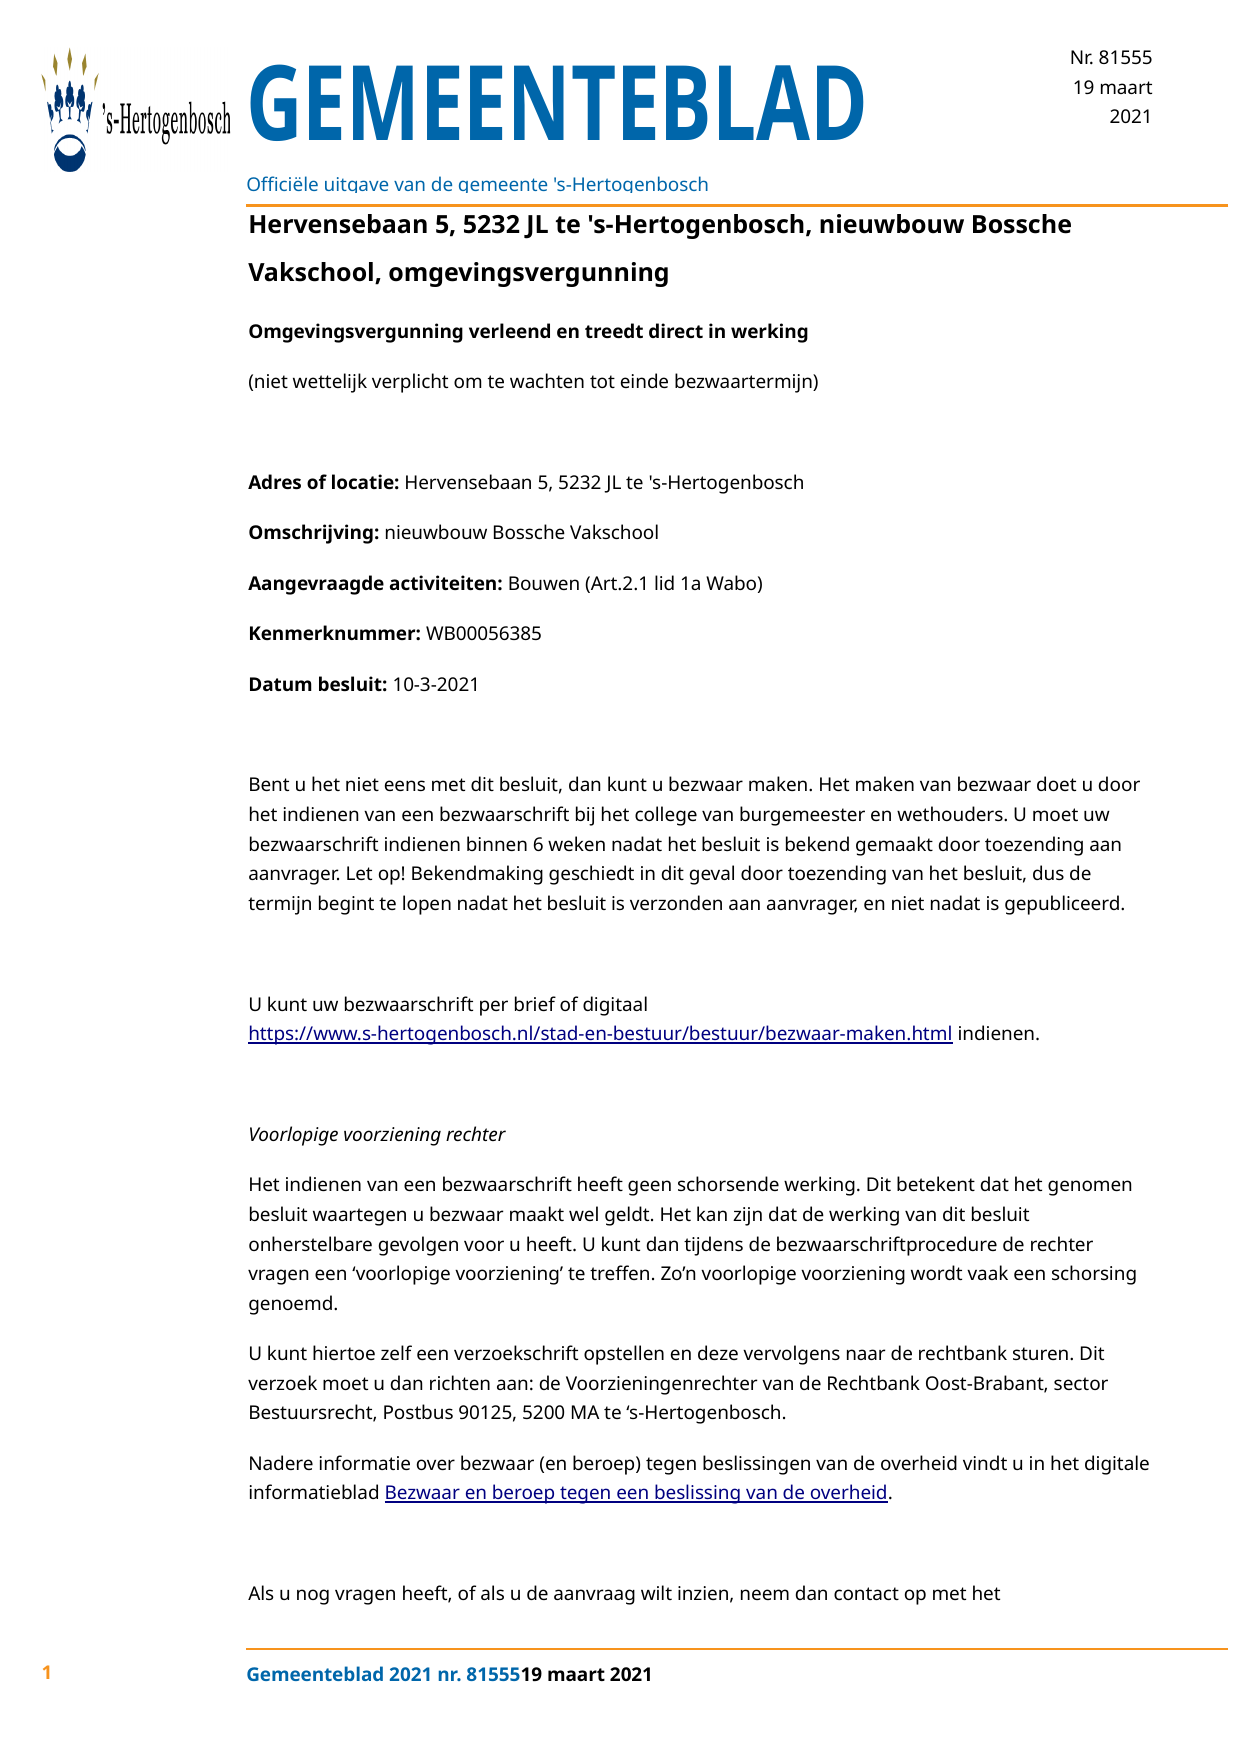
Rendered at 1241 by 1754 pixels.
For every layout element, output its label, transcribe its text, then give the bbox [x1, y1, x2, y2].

text Het indienen van een bezwaarschrift heeft geen schorsende werking. Dit betekent dat het genomen besluit waartegen u bezwaar maakt wel geldt. Het kan zijn dat de werking van dit besluit onherstelbare gevolgen voor u heeft. U kunt dan tijdens de bezwaarschriftprocedure de rechter vragen een ‘voorlopige voorziening’ te treffen. Zo’n voorlopige voorziening wordt vaak een schorsing genoemd. [248, 1172, 1152, 1316]
text Datum besluit: 10-3-2021 [248, 671, 1152, 697]
text Nadere informatie over bezwaar (en beroep) tegen beslissingen van de overheid vindt u in het digitale informatieblad Bezwaar en beroep tegen een beslissing van de overheid. [248, 1450, 1152, 1505]
text Omschrijving: nieuwbouw Bossche Vakschool [248, 519, 1152, 545]
text Als u nog vragen heeft, of als u de aanvraag wilt inzien, neem dan contact op met het [248, 1580, 1152, 1606]
text Voorlopige voorziening rechter [248, 1121, 1152, 1147]
text Hervensebaan 5, 5232 JL te 's-Hertogenbosch, nieuwbouw Bossche Vakschool, omgevingsvergunning [248, 207, 1152, 288]
text Adres of locatie: Hervensebaan 5, 5232 JL te 's-Hertogenbosch [248, 469, 1152, 495]
text Omgevingsvergunning verleend en treedt direct in werking [248, 318, 1152, 344]
text Bent u het niet eens met dit besluit, dan kunt u bezwaar maken. Het maken van bezwaar doet u door het indienen van een bezwaarschrift bij het college van burgemeester en wethouders. U moet uw bezwaarschrift indienen binnen 6 weken nadat het besluit is bekend gemaakt door toezending aan aanvrager. Let op! Bekendmaking geschiedt in dit geval door toezending van het besluit, dus de termijn begint te lopen nadat het besluit is verzonden aan aanvrager, en niet nadat is gepubliceerd. [248, 772, 1152, 916]
text U kunt hiertoe zelf een verzoekschrift opstellen en deze vervolgens naar de rechtbank sturen. Dit verzoek moet u dan richten aan: de Voorzieningenrechter van de Rechtbank Oost-Brabant, sector Bestuursrecht, Postbus 90125, 5200 MA te ‘s-Hertogenbosch. [248, 1340, 1152, 1425]
text Kenmerknummer: WB00056385 [248, 620, 1152, 646]
text U kunt uw bezwaarschrift per brief of digitaal https://www.s-hertogenbosch.nl/stad-en-bestuur/bestuur/bezwaar-maken.html indienen. [248, 991, 1152, 1046]
text Aangevraagde activiteiten: Bouwen (Art.2.1 lid 1a Wabo) [248, 570, 1152, 596]
picture [41, 47, 231, 172]
text (niet wettelijk verplicht om te wachten tot einde bezwaartermijn) [248, 368, 1152, 394]
